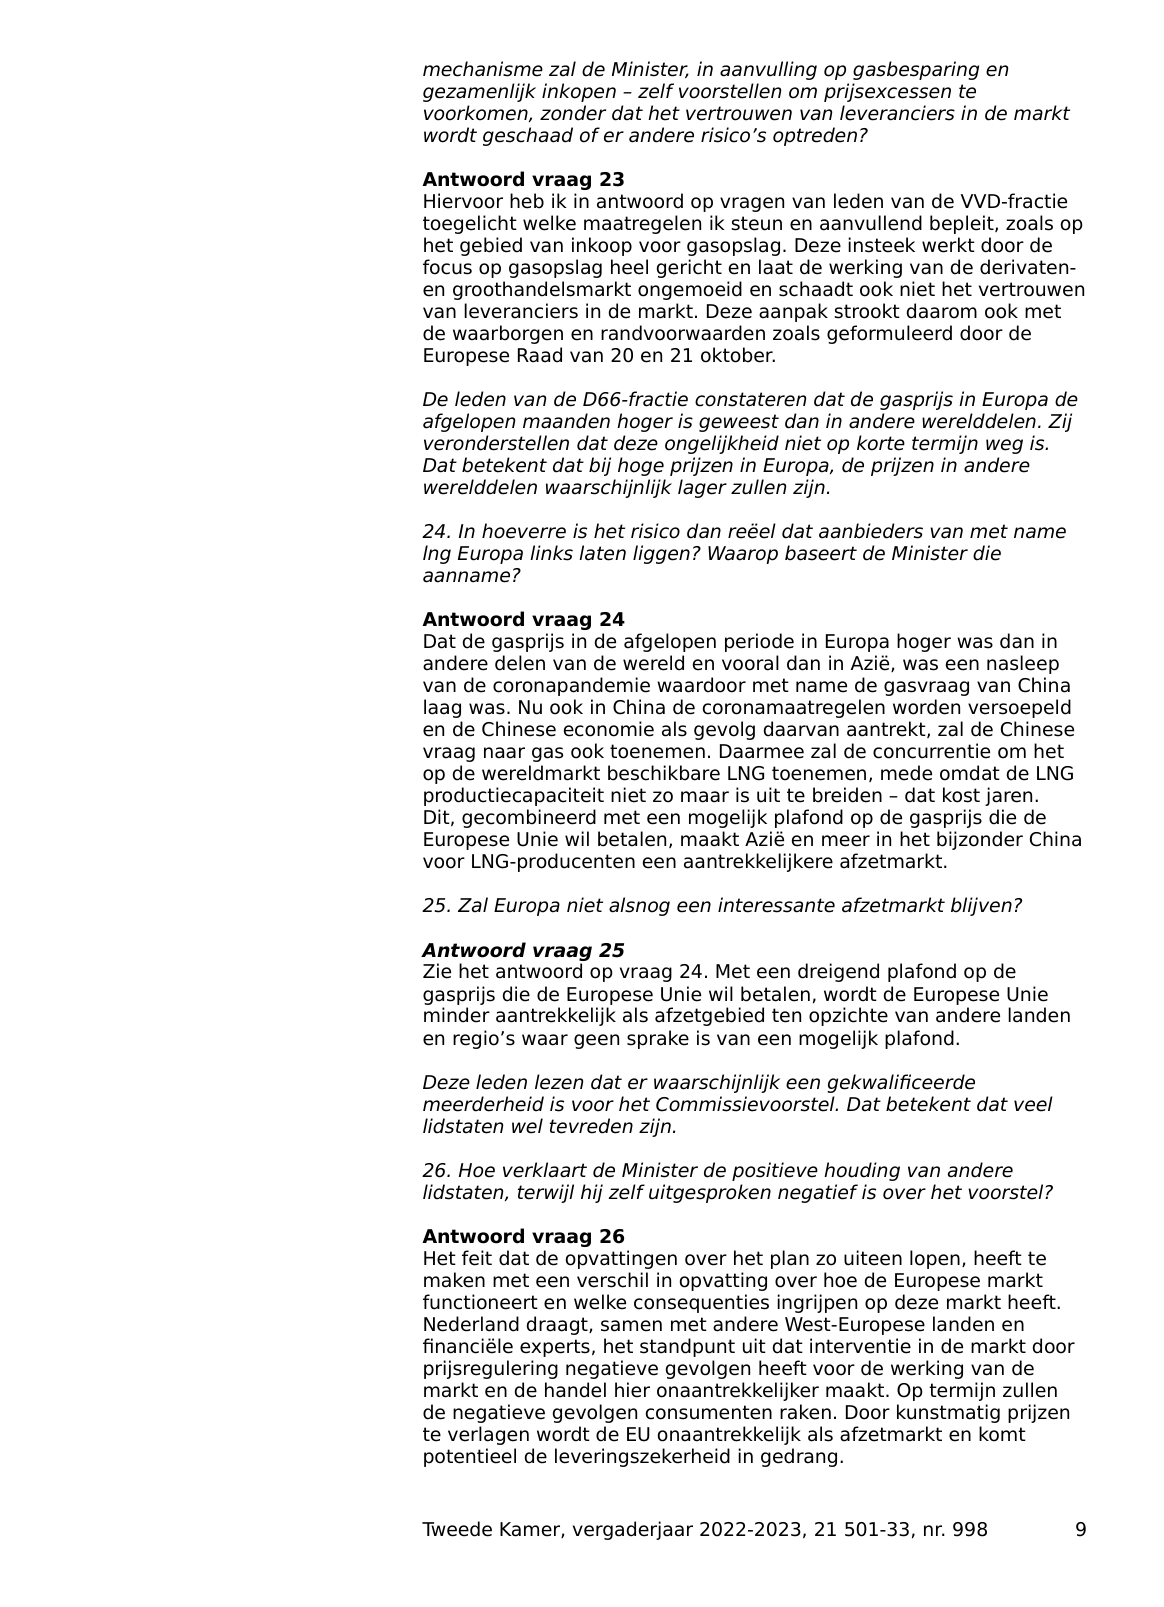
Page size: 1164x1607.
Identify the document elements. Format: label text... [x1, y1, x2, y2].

text De leden van de D66-fractie constateren dat de gasprijs in Europa de afgelopen maanden hoger is geweest dan in andere werelddelen. Zij veronderstellen dat deze ongelijkheid niet op korte termijn weg is. Dat betekent dat bij hoge prijzen in Europa, de prijzen in andere werelddelen waarschijnlijk lager zullen zijn. [422, 389, 1087, 499]
text Antwoord vraag 24 [422, 609, 1087, 631]
text Antwoord vraag 26 [422, 1226, 1087, 1248]
text Zie het antwoord op vraag 24. Met een dreigend plafond op de gasprijs die de Europese Unie wil betalen, wordt de Europese Unie minder aantrekkelijk als afzetgebied ten opzichte van andere landen en regio’s waar geen sprake is van een mogelijk plafond. [422, 961, 1087, 1049]
text mechanisme zal de Minister, in aanvulling op gasbesparing en gezamenlijk inkopen – zelf voorstellen om prijsexcessen te voorkomen, zonder dat het vertrouwen van leveranciers in de markt wordt geschaad of er andere risico’s optreden? [422, 59, 1087, 147]
text 26. Hoe verklaart de Minister de positieve houding van andere lidstaten, terwijl hij zelf uitgesproken negatief is over het voorstel? [422, 1160, 1087, 1204]
text Dat de gasprijs in de afgelopen periode in Europa hoger was dan in andere delen van de wereld en vooral dan in Azië, was een nasleep van de coronapandemie waardoor met name de gasvraag van China laag was. Nu ook in China de coronamaatregelen worden versoepeld en de Chinese economie als gevolg daarvan aantrekt, zal de Chinese vraag naar gas ook toenemen. Daarmee zal de concurrentie om het op de wereldmarkt beschikbare LNG toenemen, mede omdat de LNG productiecapaciteit niet zo maar is uit te breiden – dat kost jaren. [422, 631, 1087, 807]
text Het feit dat de opvattingen over het plan zo uiteen lopen, heeft te maken met een verschil in opvatting over hoe de Europese markt functioneert en welke consequenties ingrijpen op deze markt heeft. Nederland draagt, samen met andere West-Europese landen en financiële experts, het standpunt uit dat interventie in de markt door prijsregulering negatieve gevolgen heeft voor de werking van de markt en de handel hier onaantrekkelijker maakt. Op termijn zullen de negatieve gevolgen consumenten raken. Door kunstmatig prijzen te verlagen wordt de EU onaantrekkelijk als afzetmarkt en komt potentieel de leveringszekerheid in gedrang. [422, 1248, 1087, 1468]
text 24. In hoeverre is het risico dan reëel dat aanbieders van met name lng Europa links laten liggen? Waarop baseert de Minister die aanname? [422, 521, 1087, 587]
text Deze leden lezen dat er waarschijnlijk een gekwalificeerde meerderheid is voor het Commissievoorstel. Dat betekent dat veel lidstaten wel tevreden zijn. [422, 1072, 1087, 1137]
text Dit, gecombineerd met een mogelijk plafond op de gasprijs die de Europese Unie wil betalen, maakt Azië en meer in het bijzonder China voor LNG-producenten een aantrekkelijkere afzetmarkt. [422, 807, 1087, 873]
text Antwoord vraag 25 [422, 939, 1087, 961]
text Hiervoor heb ik in antwoord op vragen van leden van de VVD-fractie toegelicht welke maatregelen ik steun en aanvullend bepleit, zoals op het gebied van inkoop voor gasopslag. Deze insteek werkt door de focus op gasopslag heel gericht en laat de werking van de derivaten- en groothandelsmarkt ongemoeid en schaadt ook niet het vertrouwen van leveranciers in de markt. Deze aanpak strookt daarom ook met de waarborgen en randvoorwaarden zoals geformuleerd door de Europese Raad van 20 en 21 oktober. [422, 191, 1087, 367]
text 25. Zal Europa niet alsnog een interessante afzetmarkt blijven? [422, 895, 1087, 917]
text Antwoord vraag 23 [422, 169, 1087, 191]
